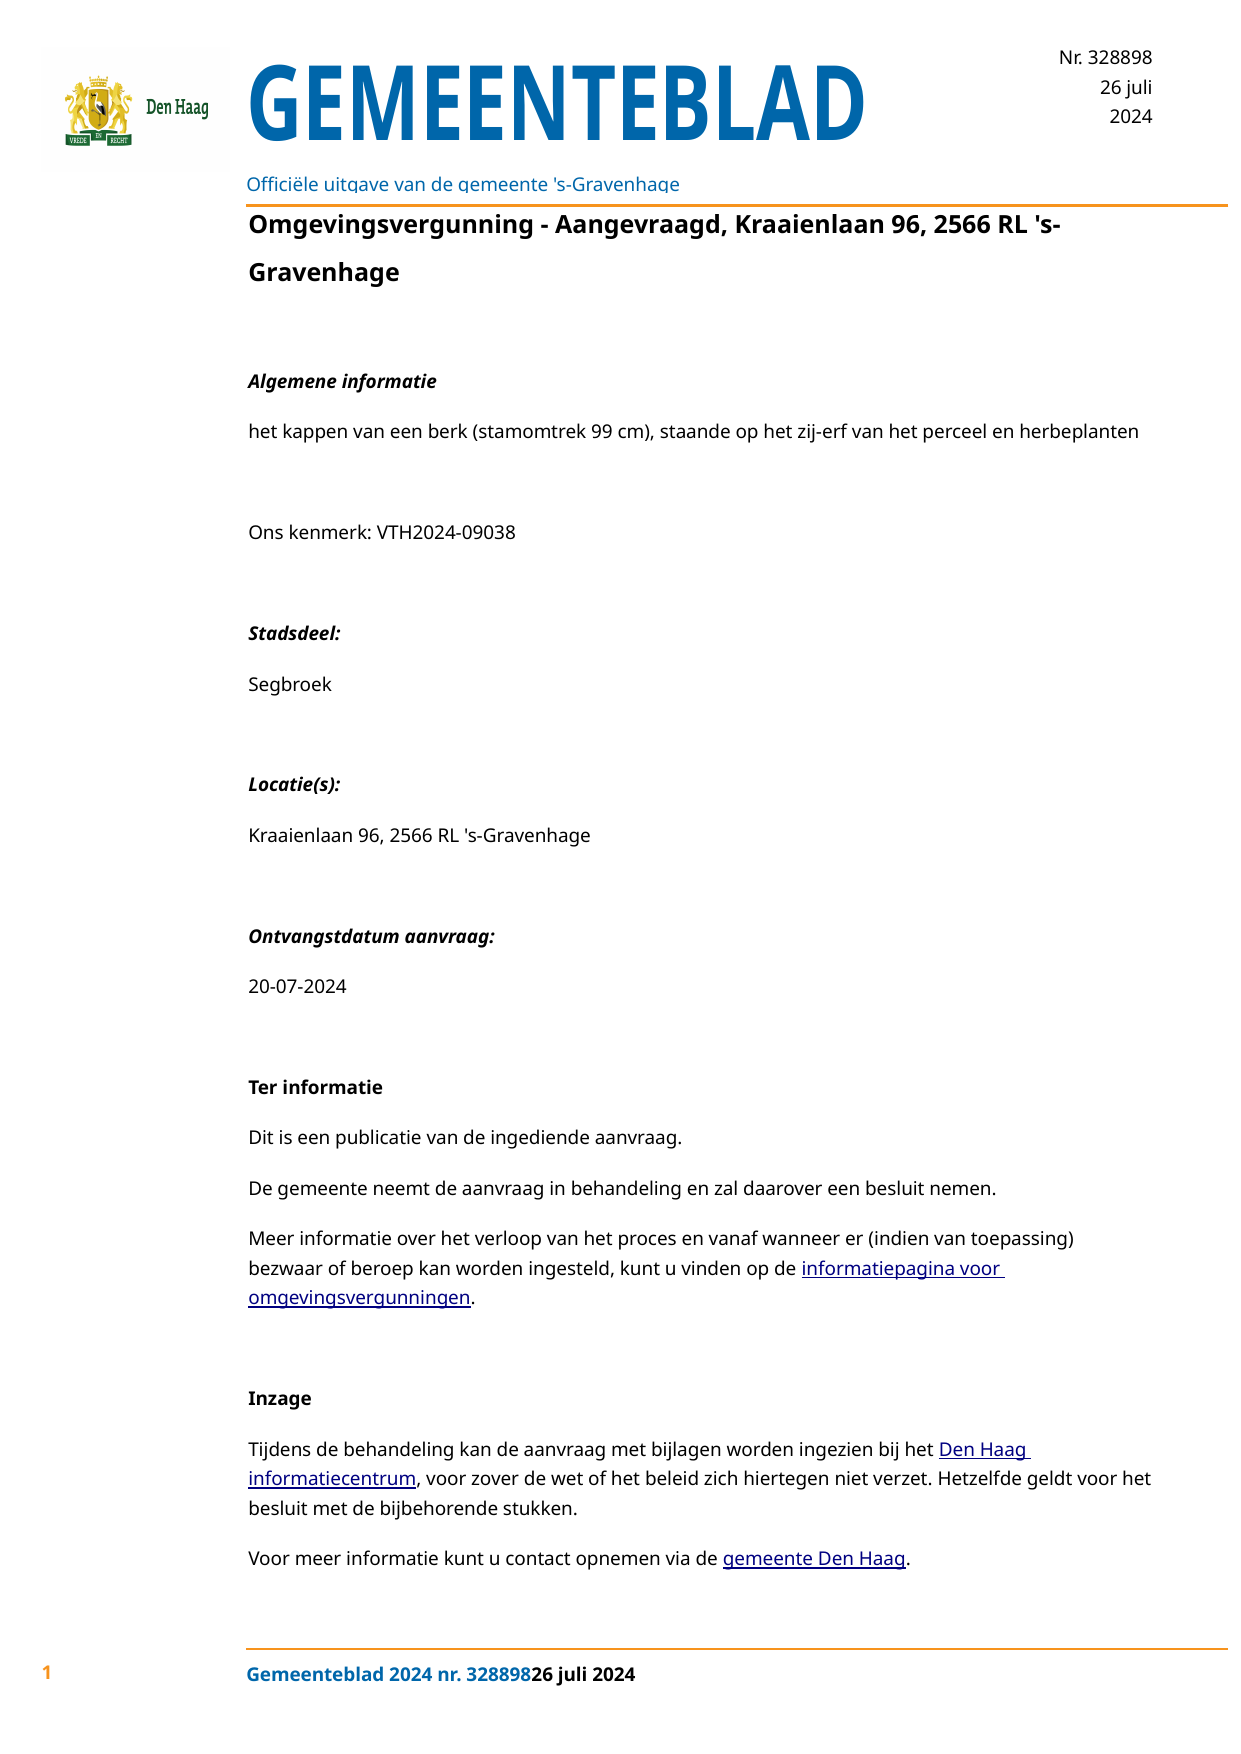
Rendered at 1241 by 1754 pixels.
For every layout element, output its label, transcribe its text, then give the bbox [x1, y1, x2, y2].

text Voor meer informatie kunt u contact opnemen via de gemeente Den Haag. [248, 1545, 1152, 1571]
text Algemene informatie [248, 368, 1152, 394]
text Ter informatie [248, 1074, 1152, 1100]
text Omgevingsvergunning - Aangevraagd, Kraaienlaan 96, 2566 RL 's-Gravenhage [248, 207, 1152, 288]
text Inzage [248, 1385, 1152, 1411]
text het kappen van een berk (stamomtrek 99 cm), staande op het zij-erf van het perceel en herbeplanten [248, 419, 1152, 444]
text 20-07-2024 [248, 973, 1152, 999]
picture [41, 47, 231, 172]
text Stadsdeel: [248, 620, 1152, 646]
text Locatie(s): [248, 772, 1152, 797]
text Dit is een publicatie van de ingediende aanvraag. [248, 1124, 1152, 1150]
text Ons kenmerk: VTH2024-09038 [248, 519, 1152, 545]
text Meer informatie over het verloop van het proces en vanaf wanneer er (indien van toepassing) bezwaar of beroep kan worden ingesteld, kunt u vinden op de informatiepagina voor omgevingsvergunningen. [248, 1225, 1152, 1310]
text Kraaienlaan 96, 2566 RL 's-Gravenhage [248, 822, 1152, 848]
text Ontvangstdatum aanvraag: [248, 923, 1152, 949]
text Segbroek [248, 671, 1152, 697]
text Tijdens de behandeling kan de aanvraag met bijlagen worden ingezien bij het Den Haag informatiecentrum, voor zover de wet of het beleid zich hiertegen niet verzet. Hetzelfde geldt voor het besluit met de bijbehorende stukken. [248, 1436, 1152, 1521]
text De gemeente neemt de aanvraag in behandeling en zal daarover een besluit nemen. [248, 1175, 1152, 1201]
